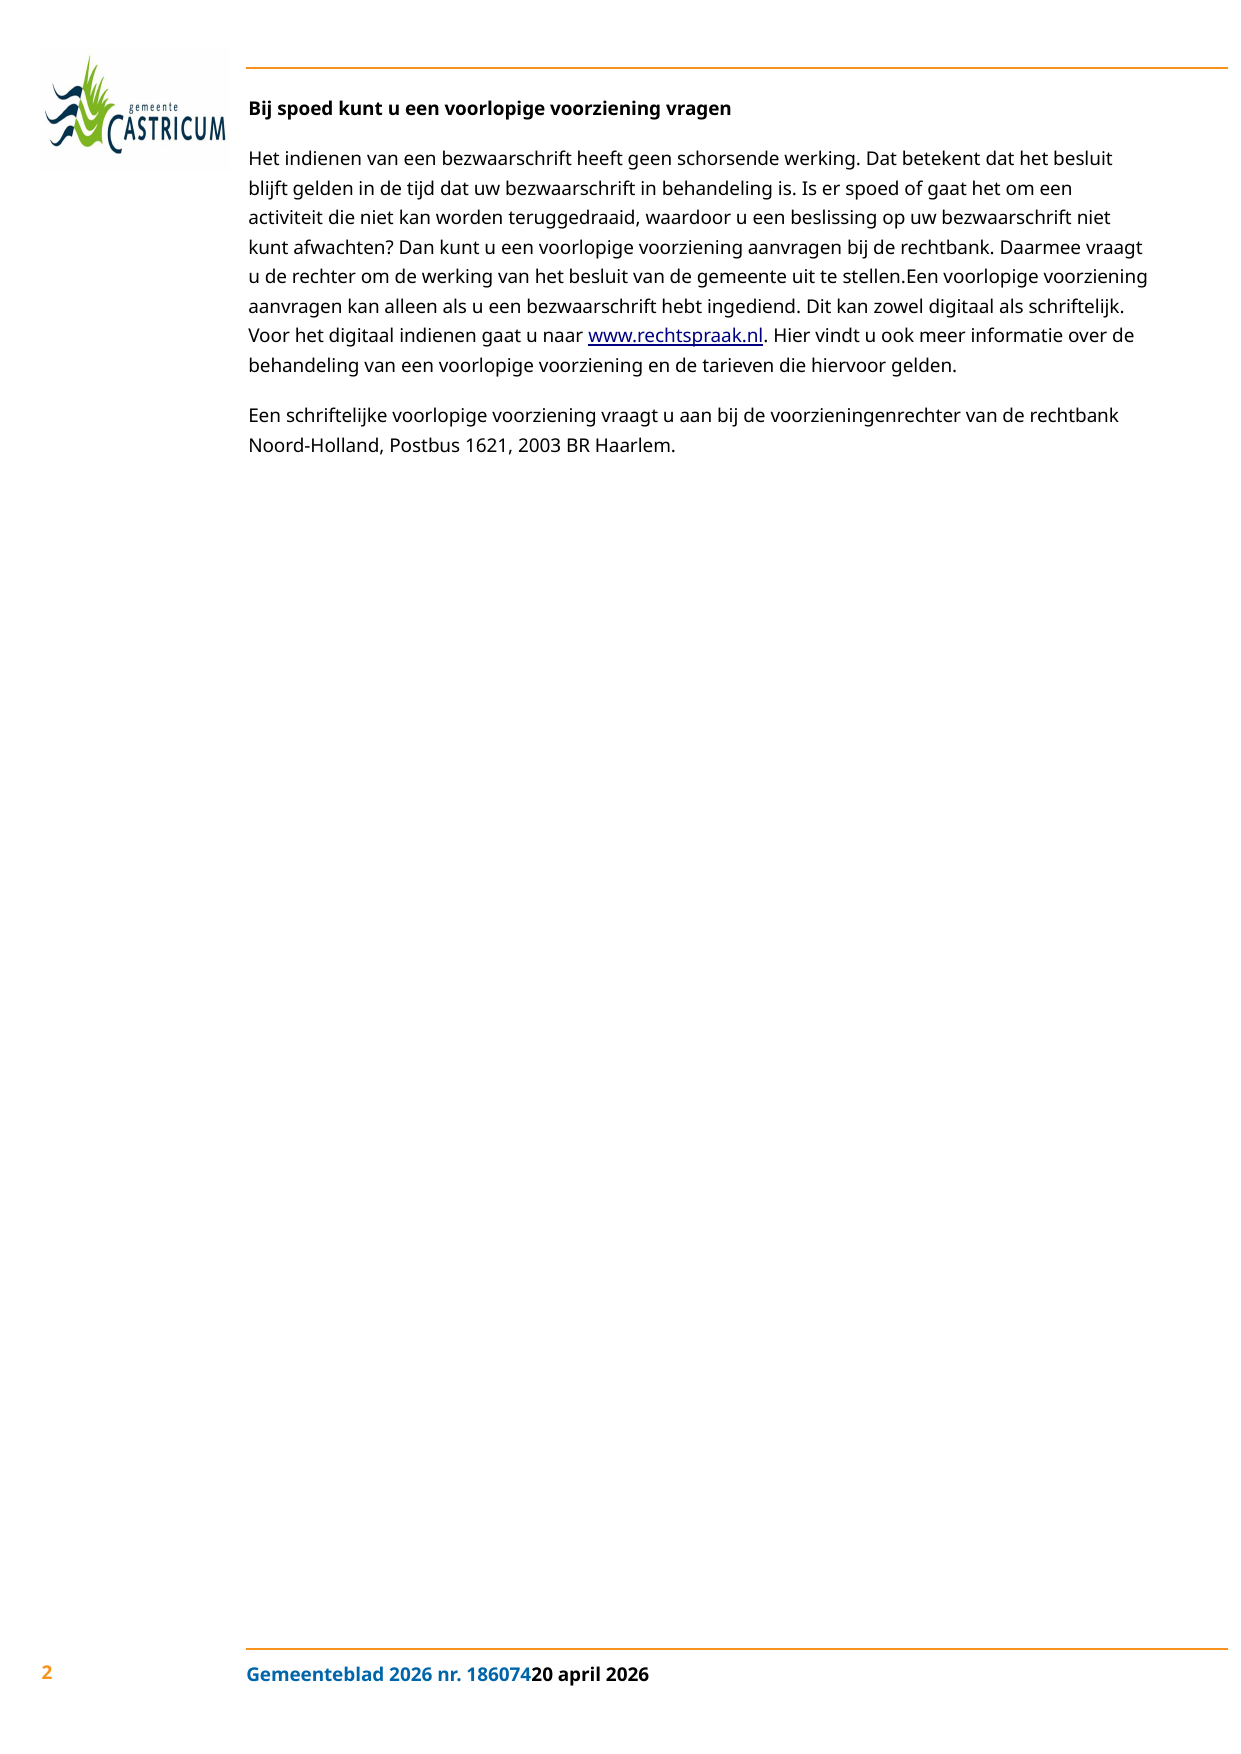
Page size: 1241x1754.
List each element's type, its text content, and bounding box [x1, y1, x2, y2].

picture [41, 47, 231, 172]
text Het indienen van een bezwaarschrift heeft geen schorsende werking. Dat betekent dat het besluit blijft gelden in de tijd dat uw bezwaarschrift in behandeling is. Is er spoed of gaat het om een activiteit die niet kan worden teruggedraaid, waardoor u een beslissing op uw bezwaarschrift niet kunt afwachten? Dan kunt u een voorlopige voorziening aanvragen bij de rechtbank. Daarmee vraagt u de rechter om de werking van het besluit van de gemeente uit te stellen.Een voorlopige voorziening aanvragen kan alleen als u een bezwaarschrift hebt ingediend. Dit kan zowel digitaal als schriftelijk. Voor het digitaal indienen gaat u naar www.rechtspraak.nl. Hier vindt u ook meer informatie over de behandeling van een voorlopige voorziening en de tarieven die hiervoor gelden. [248, 145, 1152, 378]
text Bij spoed kunt u een voorlopige voorziening vragen [248, 95, 1152, 121]
text Een schriftelijke voorlopige voorziening vraagt u aan bij de voorzieningenrechter van de rechtbank Noord-Holland, Postbus 1621, 2003 BR Haarlem. [248, 403, 1152, 458]
